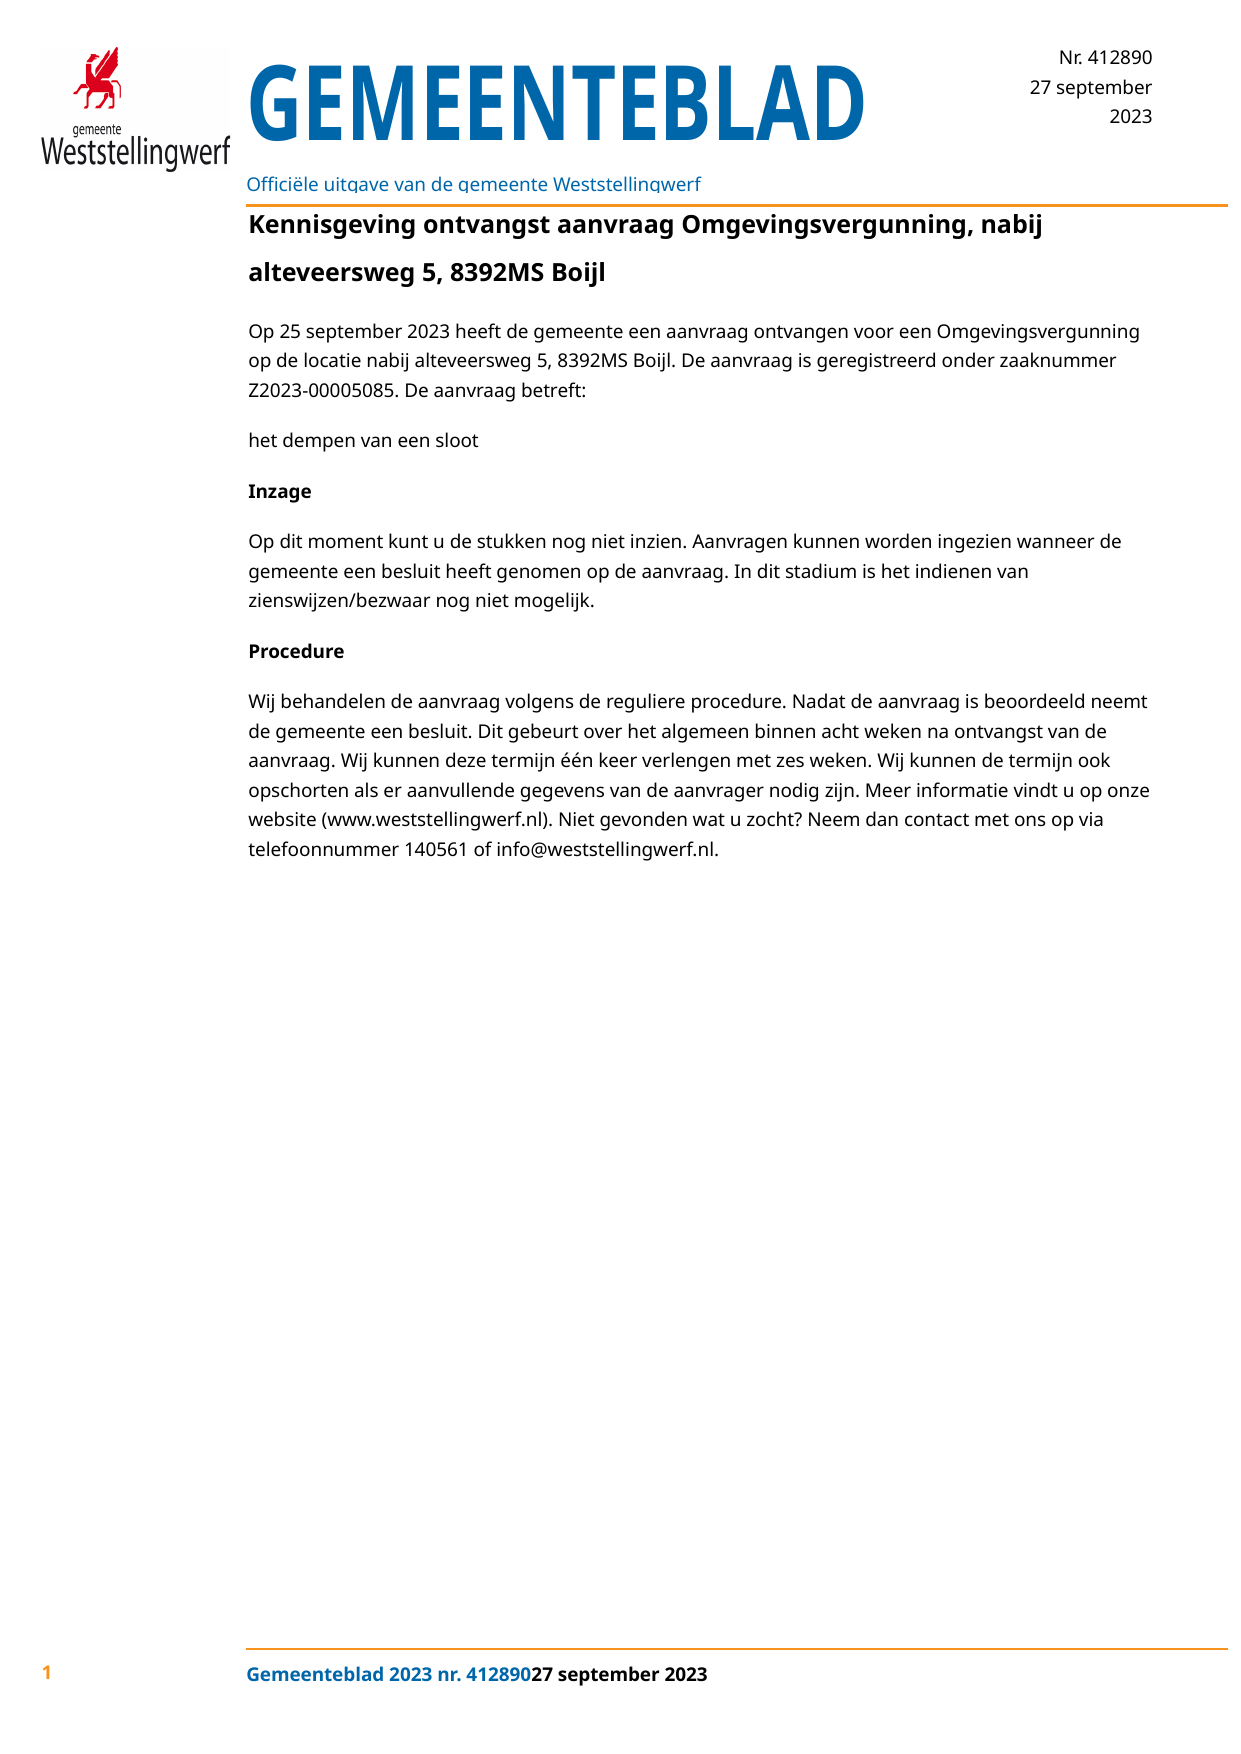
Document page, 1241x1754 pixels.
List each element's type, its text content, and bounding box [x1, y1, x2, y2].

text Wij behandelen de aanvraag volgens de reguliere procedure. Nadat de aanvraag is beoordeeld neemt de gemeente een besluit. Dit gebeurt over het algemeen binnen acht weken na ontvangst van de aanvraag. Wij kunnen deze termijn één keer verlengen met zes weken. Wij kunnen de termijn ook opschorten als er aanvullende gegevens van de aanvrager nodig zijn. Meer informatie vindt u op onze website (www.weststellingwerf.nl). Niet gevonden wat u zocht? Neem dan contact met ons op via telefoonnummer 140561 of info@weststellingwerf.nl. [248, 688, 1152, 862]
text het dempen van een sloot [248, 427, 1152, 453]
text Op dit moment kunt u de stukken nog niet inzien. Aanvragen kunnen worden ingezien wanneer de gemeente een besluit heeft genomen op de aanvraag. In dit stadium is het indienen van zienswijzen/bezwaar nog niet mogelijk. [248, 528, 1152, 613]
text Procedure [248, 638, 1152, 664]
picture [41, 47, 231, 172]
text Inzage [248, 478, 1152, 504]
text Op 25 september 2023 heeft de gemeente een aanvraag ontvangen voor een Omgevingsvergunning op de locatie nabij alteveersweg 5, 8392MS Boijl. De aanvraag is geregistreerd onder zaaknummer Z2023-00005085. De aanvraag betreft: [248, 318, 1152, 403]
text Kennisgeving ontvangst aanvraag Omgevingsvergunning, nabij alteveersweg 5, 8392MS Boijl [248, 207, 1152, 288]
